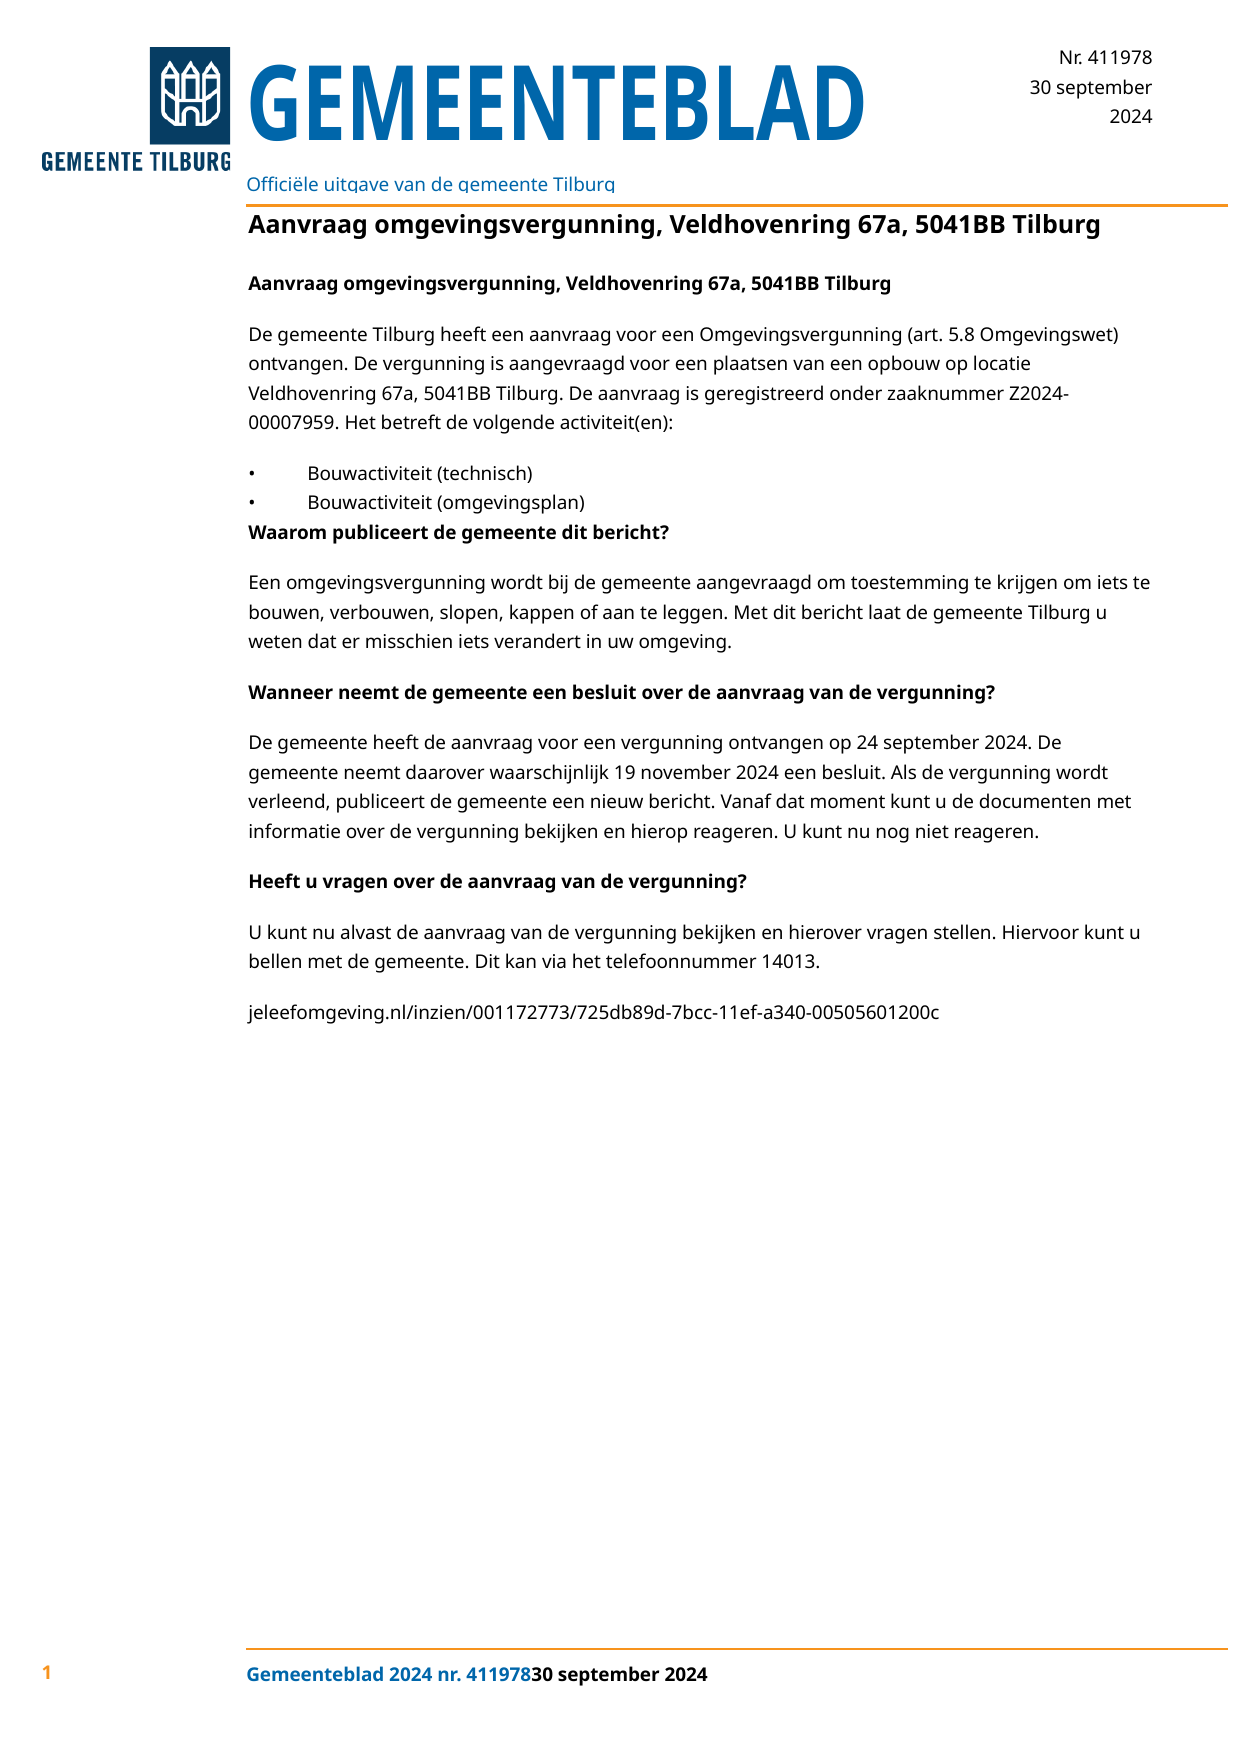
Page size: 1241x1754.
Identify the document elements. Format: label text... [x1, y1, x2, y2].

picture [41, 47, 231, 172]
text U kunt nu alvast de aanvraag van de vergunning bekijken en hierover vragen stellen. Hiervoor kunt u bellen met de gemeente. Dit kan via het telefoonnummer 14013. [248, 919, 1152, 974]
text Wanneer neemt de gemeente een besluit over de aanvraag van de vergunning? [248, 679, 1152, 705]
text De gemeente Tilburg heeft een aanvraag voor een Omgevingsvergunning (art. 5.8 Omgevingswet) ontvangen. De vergunning is aangevraagd voor een plaatsen van een opbouw op locatie Veldhovenring 67a, 5041BB Tilburg. De aanvraag is geregistreerd onder zaaknummer Z2024-00007959. Het betreft de volgende activiteit(en): [248, 321, 1152, 435]
text Waarom publiceert de gemeente dit bericht? [248, 519, 1152, 545]
text Een omgevingsvergunning wordt bij de gemeente aangevraagd om toestemming te krijgen om iets te bouwen, verbouwen, slopen, kappen of aan te leggen. Met dit bericht laat de gemeente Tilburg u weten dat er misschien iets verandert in uw omgeving. [248, 569, 1152, 654]
list Bouwactiviteit (technisch) [248, 460, 1152, 486]
text Aanvraag omgevingsvergunning, Veldhovenring 67a, 5041BB Tilburg [248, 270, 1152, 296]
text Aanvraag omgevingsvergunning, Veldhovenring 67a, 5041BB Tilburg [248, 207, 1152, 241]
list Bouwactiviteit (omgevingsplan) [248, 489, 1152, 515]
text De gemeente heeft de aanvraag voor een vergunning ontvangen op 24 september 2024. De gemeente neemt daarover waarschijnlijk 19 november 2024 een besluit. Als de vergunning wordt verleend, publiceert de gemeente een nieuw bericht. Vanaf dat moment kunt u de documenten met informatie over de vergunning bekijken en hierop reageren. U kunt nu nog niet reageren. [248, 729, 1152, 844]
text jeleefomgeving.nl/inzien/001172773/725db89d-7bcc-11ef-a340-00505601200c [248, 999, 1152, 1025]
text Heeft u vragen over de aanvraag van de vergunning? [248, 869, 1152, 894]
